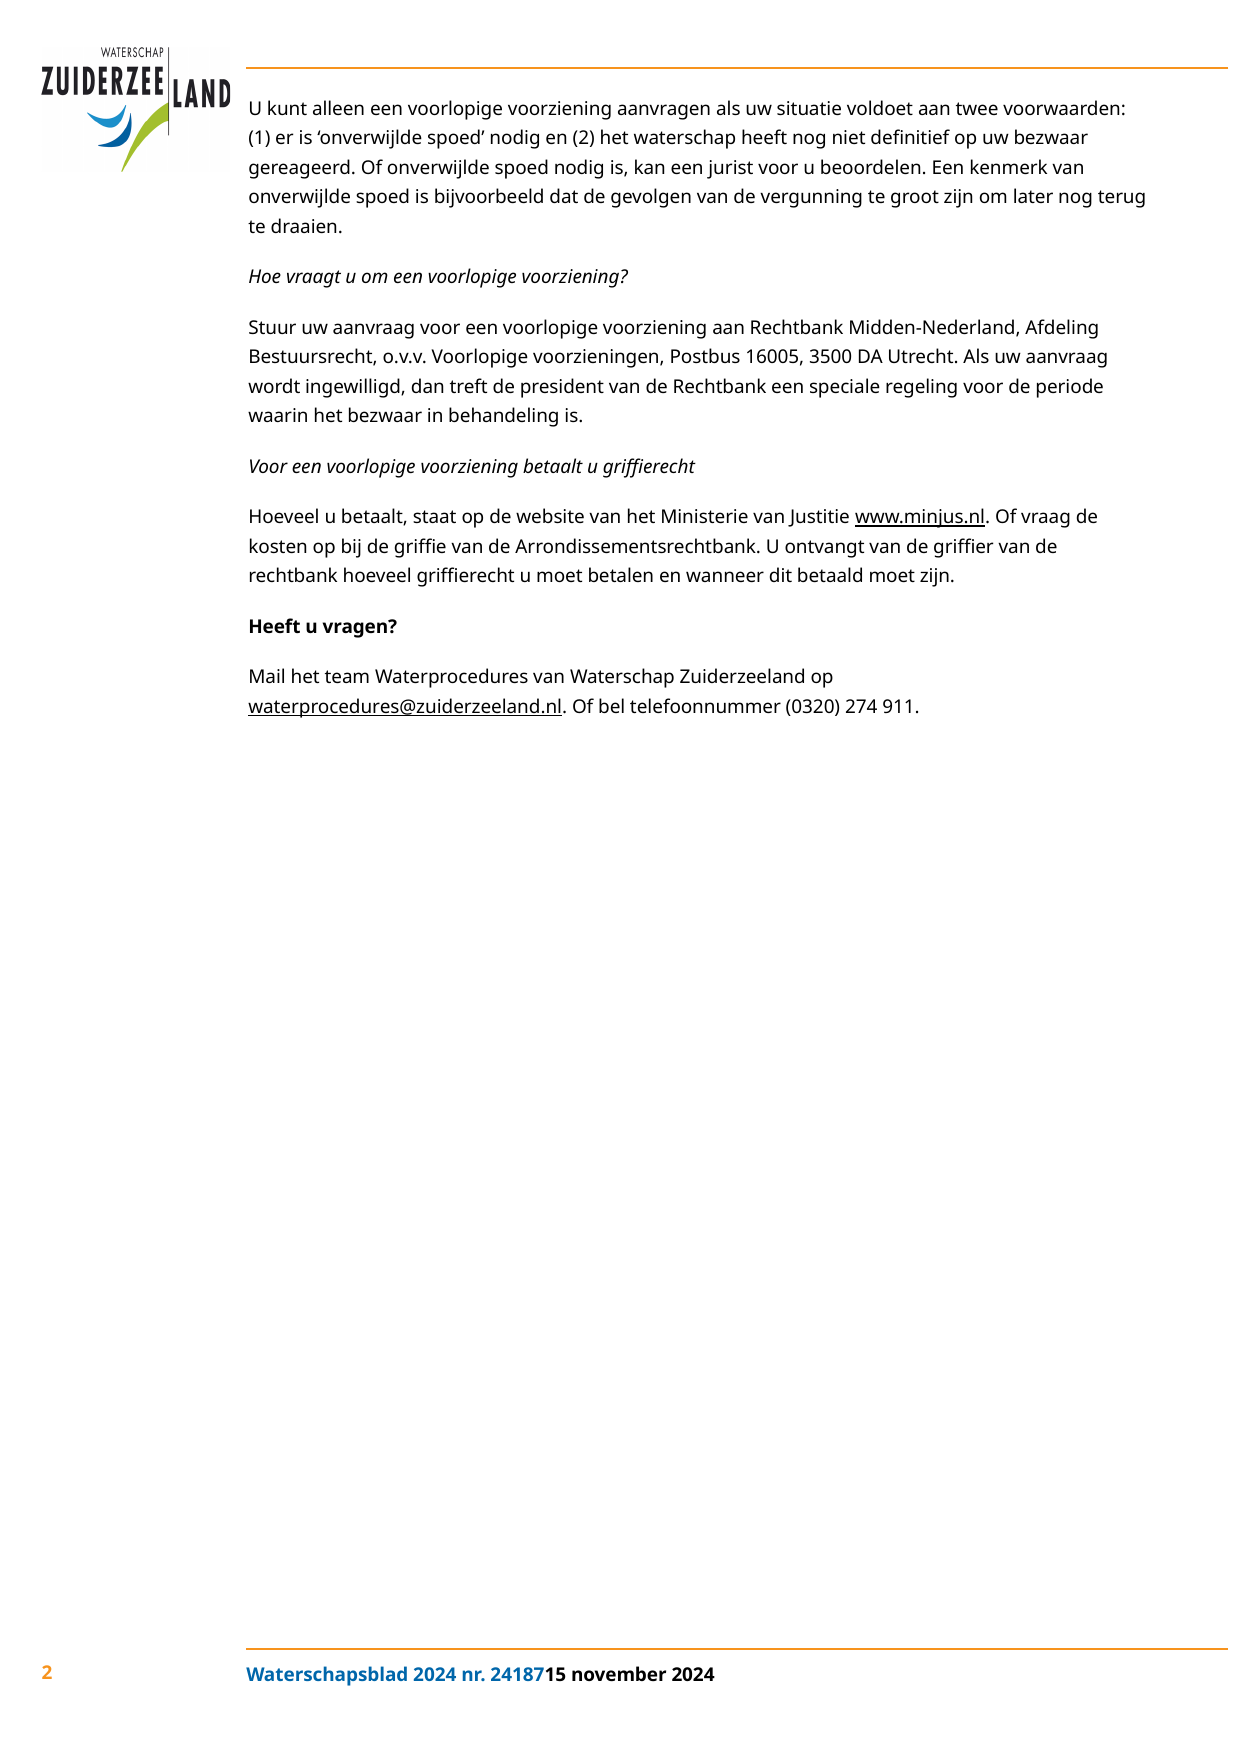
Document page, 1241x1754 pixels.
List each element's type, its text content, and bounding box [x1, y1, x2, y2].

text Hoe vraagt u om een voorlopige voorziening? [248, 263, 1152, 289]
text Voor een voorlopige voorziening betaalt u griffierecht [248, 453, 1152, 479]
picture [41, 47, 231, 172]
text Hoeveel u betaalt, staat op de website van het Ministerie van Justitie www.minjus.nl. Of vraag de kosten op bij de griffie van de Arrondissementsrechtbank. U ontvangt van de griffier van de rechtbank hoeveel griffierecht u moet betalen en wanneer dit betaald moet zijn. [248, 503, 1152, 588]
text Heeft u vragen? [248, 613, 1152, 639]
text U kunt alleen een voorlopige voorziening aanvragen als uw situatie voldoet aan twee voorwaarden: (1) er is ‘onverwijlde spoed’ nodig en (2) het waterschap heeft nog niet definitief op uw bezwaar gereageerd. Of onverwijlde spoed nodig is, kan een jurist voor u beoordelen. Een kenmerk van onverwijlde spoed is bijvoorbeeld dat de gevolgen van de vergunning te groot zijn om later nog terug te draaien. [248, 95, 1152, 239]
text Stuur uw aanvraag voor een voorlopige voorziening aan Rechtbank Midden-Nederland, Afdeling Bestuursrecht, o.v.v. Voorlopige voorzieningen, Postbus 16005, 3500 DA Utrecht. Als uw aanvraag wordt ingewilligd, dan treft de president van de Rechtbank een speciale regeling voor de periode waarin het bezwaar in behandeling is. [248, 314, 1152, 428]
text Mail het team Waterprocedures van Waterschap Zuiderzeeland op waterprocedures@zuiderzeeland.nl. Of bel telefoonnummer (0320) 274 911. [248, 663, 1152, 719]
